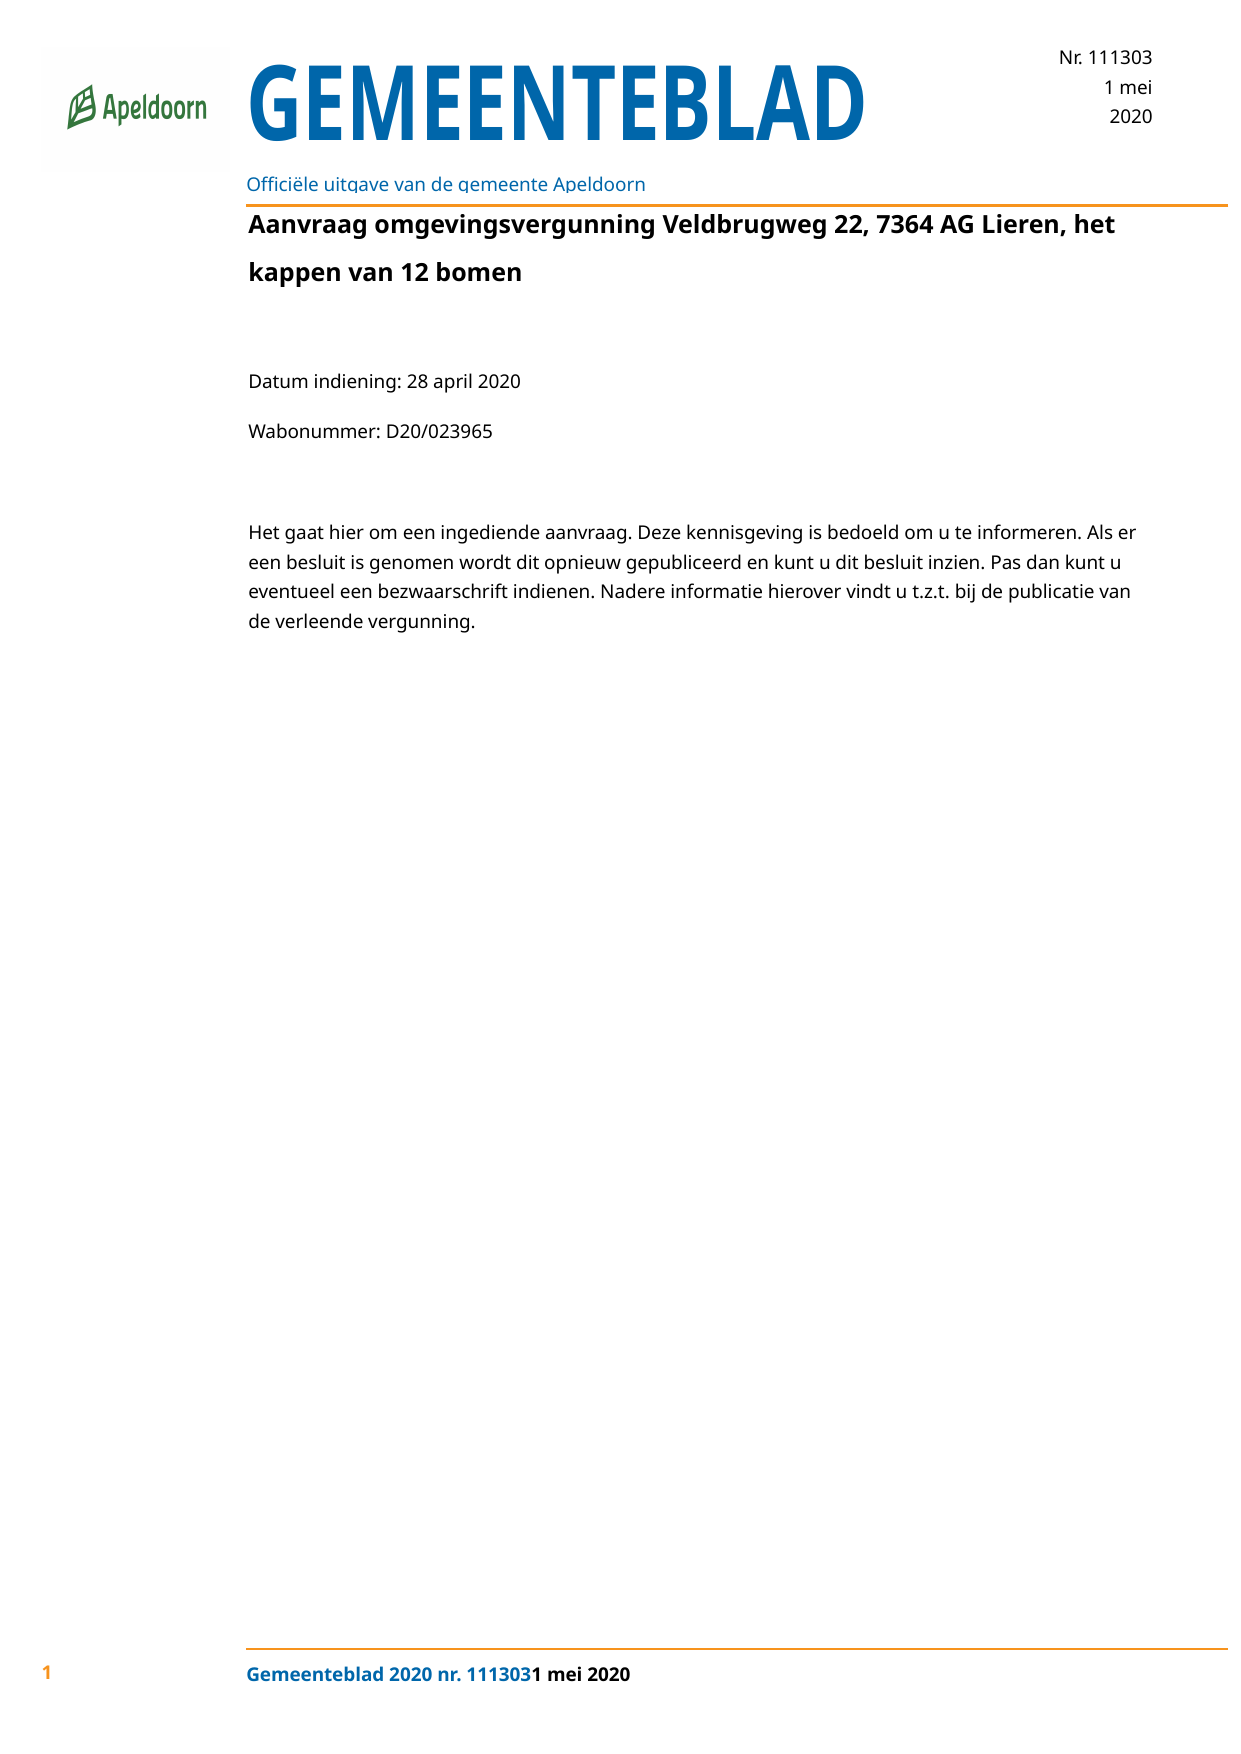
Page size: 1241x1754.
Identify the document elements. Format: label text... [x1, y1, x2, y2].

picture [41, 47, 231, 172]
text Het gaat hier om een ingediende aanvraag. Deze kennisgeving is bedoeld om u te informeren. Als er een besluit is genomen wordt dit opnieuw gepubliceerd en kunt u dit besluit inzien. Pas dan kunt u eventueel een bezwaarschrift indienen. Nadere informatie hierover vindt u t.z.t. bij de publicatie van de verleende vergunning. [248, 519, 1152, 634]
text Wabonummer: D20/023965 [248, 419, 1152, 444]
text Aanvraag omgevingsvergunning Veldbrugweg 22, 7364 AG Lieren, het kappen van 12 bomen [248, 207, 1152, 288]
text Datum indiening: 28 april 2020 [248, 368, 1152, 394]
